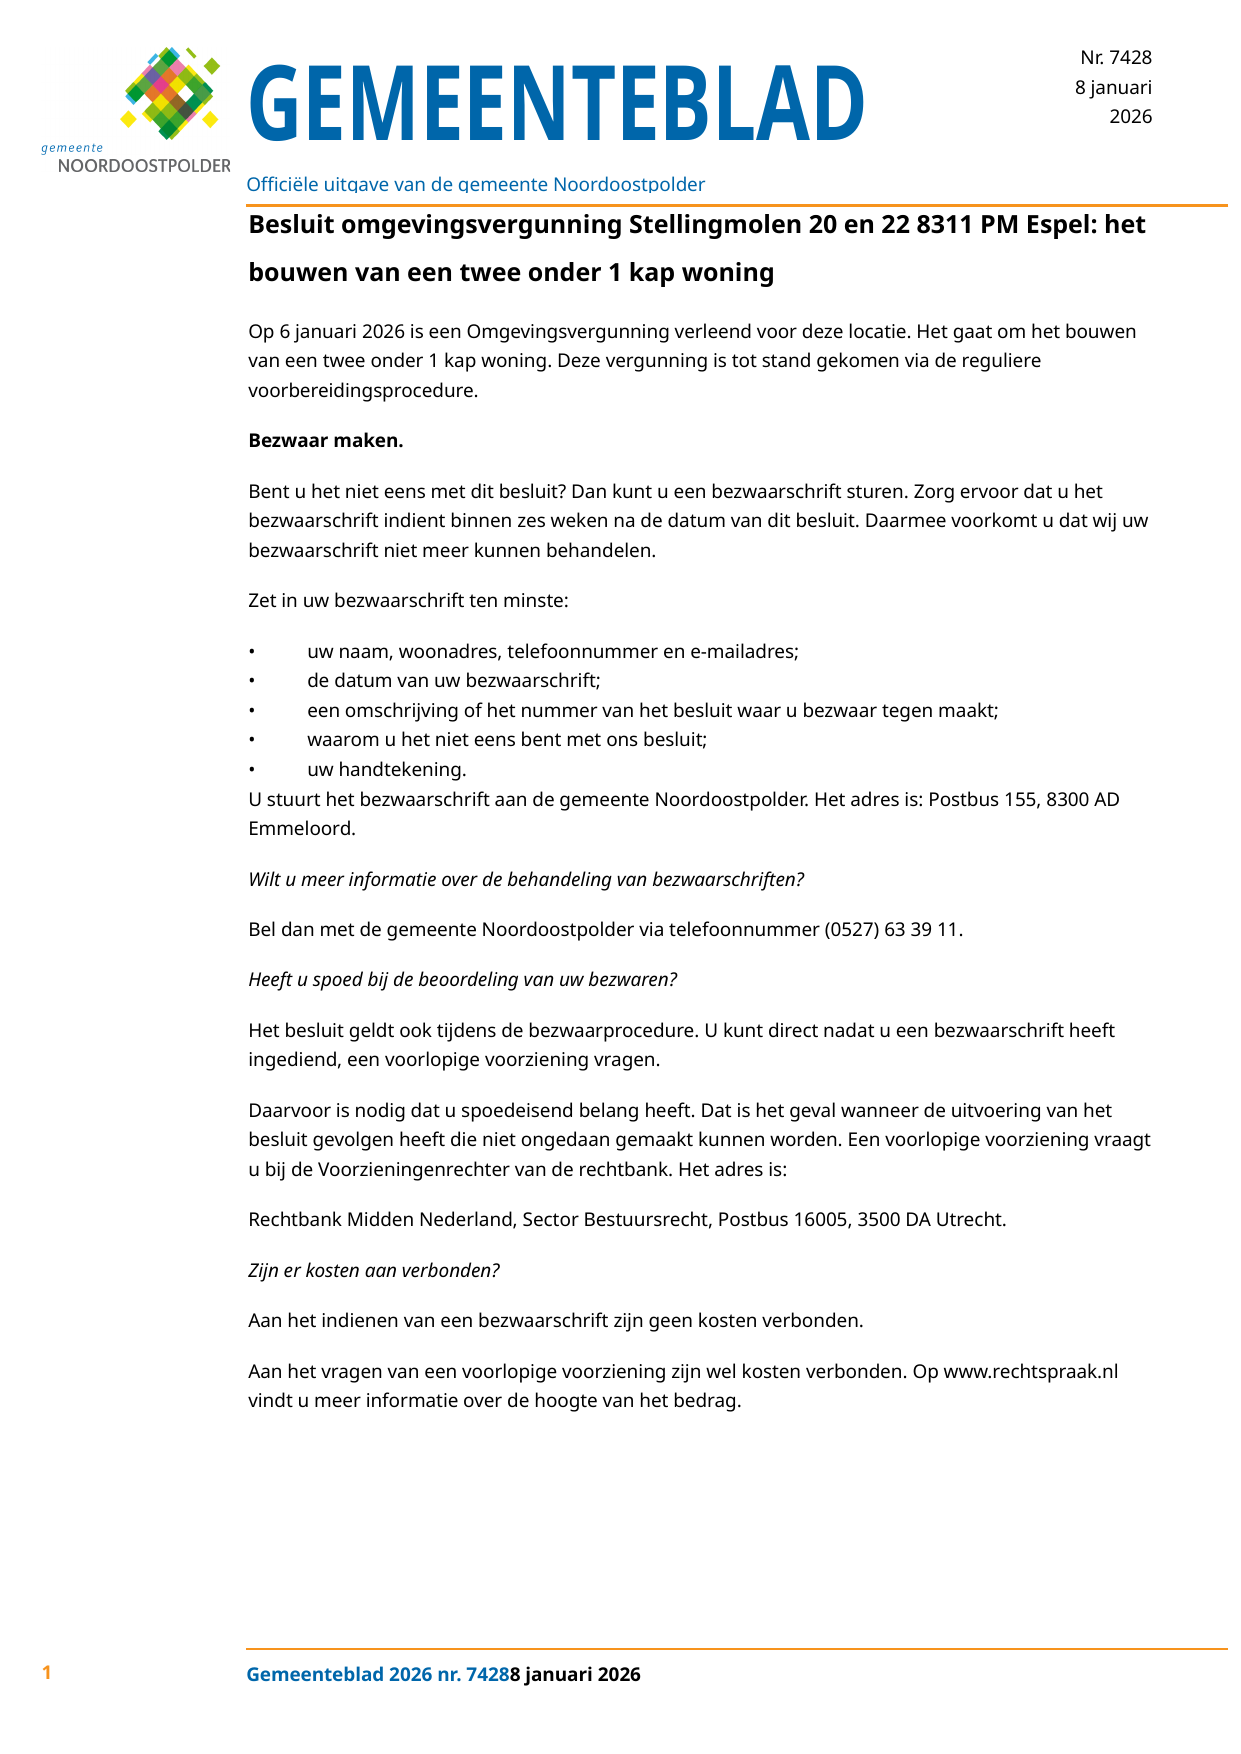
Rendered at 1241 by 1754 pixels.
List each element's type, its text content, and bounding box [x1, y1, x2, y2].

text Zet in uw bezwaarschrift ten minste: [248, 587, 1152, 613]
text Zijn er kosten aan verbonden? [248, 1257, 1152, 1283]
text Daarvoor is nodig dat u spoedeisend belang heeft. Dat is het geval wanneer de uitvoering van het besluit gevolgen heeft die niet ongedaan gemaakt kunnen worden. Een voorlopige voorziening vraagt u bij de Voorzieningenrechter van de rechtbank. Het adres is: [248, 1097, 1152, 1182]
text Bent u het niet eens met dit besluit? Dan kunt u een bezwaarschrift sturen. Zorg ervoor dat u het bezwaarschrift indient binnen zes weken na de datum van dit besluit. Daarmee voorkomt u dat wij uw bezwaarschrift niet meer kunnen behandelen. [248, 478, 1152, 563]
list de datum van uw bezwaarschrift; [248, 667, 1152, 693]
list een omschrijving of het nummer van het besluit waar u bezwaar tegen maakt; [248, 697, 1152, 723]
text Bezwaar maken. [248, 427, 1152, 453]
list uw handtekening. [248, 756, 1152, 782]
text Op 6 januari 2026 is een Omgevingsvergunning verleend voor deze locatie. Het gaat om het bouwen van een twee onder 1 kap woning. Deze vergunning is tot stand gekomen via de reguliere voorbereidingsprocedure. [248, 318, 1152, 403]
picture [41, 47, 231, 172]
text Wilt u meer informatie over de behandeling van bezwaarschriften? [248, 866, 1152, 892]
text Het besluit geldt ook tijdens de bezwaarprocedure. U kunt direct nadat u een bezwaarschrift heeft ingediend, een voorlopige voorziening vragen. [248, 1017, 1152, 1072]
text Besluit omgevingsvergunning Stellingmolen 20 en 22 8311 PM Espel: het bouwen van een twee onder 1 kap woning [248, 207, 1152, 288]
text Heeft u spoed bij de beoordeling van uw bezwaren? [248, 967, 1152, 992]
text Rechtbank Midden Nederland, Sector Bestuursrecht, Postbus 16005, 3500 DA Utrecht. [248, 1207, 1152, 1232]
list uw naam, woonadres, telefoonnummer en e-mailadres; [248, 638, 1152, 664]
text Aan het indienen van een bezwaarschrift zijn geen kosten verbonden. [248, 1307, 1152, 1333]
text Aan het vragen van een voorlopige voorziening zijn wel kosten verbonden. Op www.rechtspraak.nl vindt u meer informatie over de hoogte van het bedrag. [248, 1358, 1152, 1413]
list waarom u het niet eens bent met ons besluit; [248, 727, 1152, 752]
text Bel dan met de gemeente Noordoostpolder via telefoonnummer (0527) 63 39 11. [248, 916, 1152, 942]
text U stuurt het bezwaarschrift aan de gemeente Noordoostpolder. Het adres is: Postbus 155, 8300 AD Emmeloord. [248, 786, 1152, 841]
